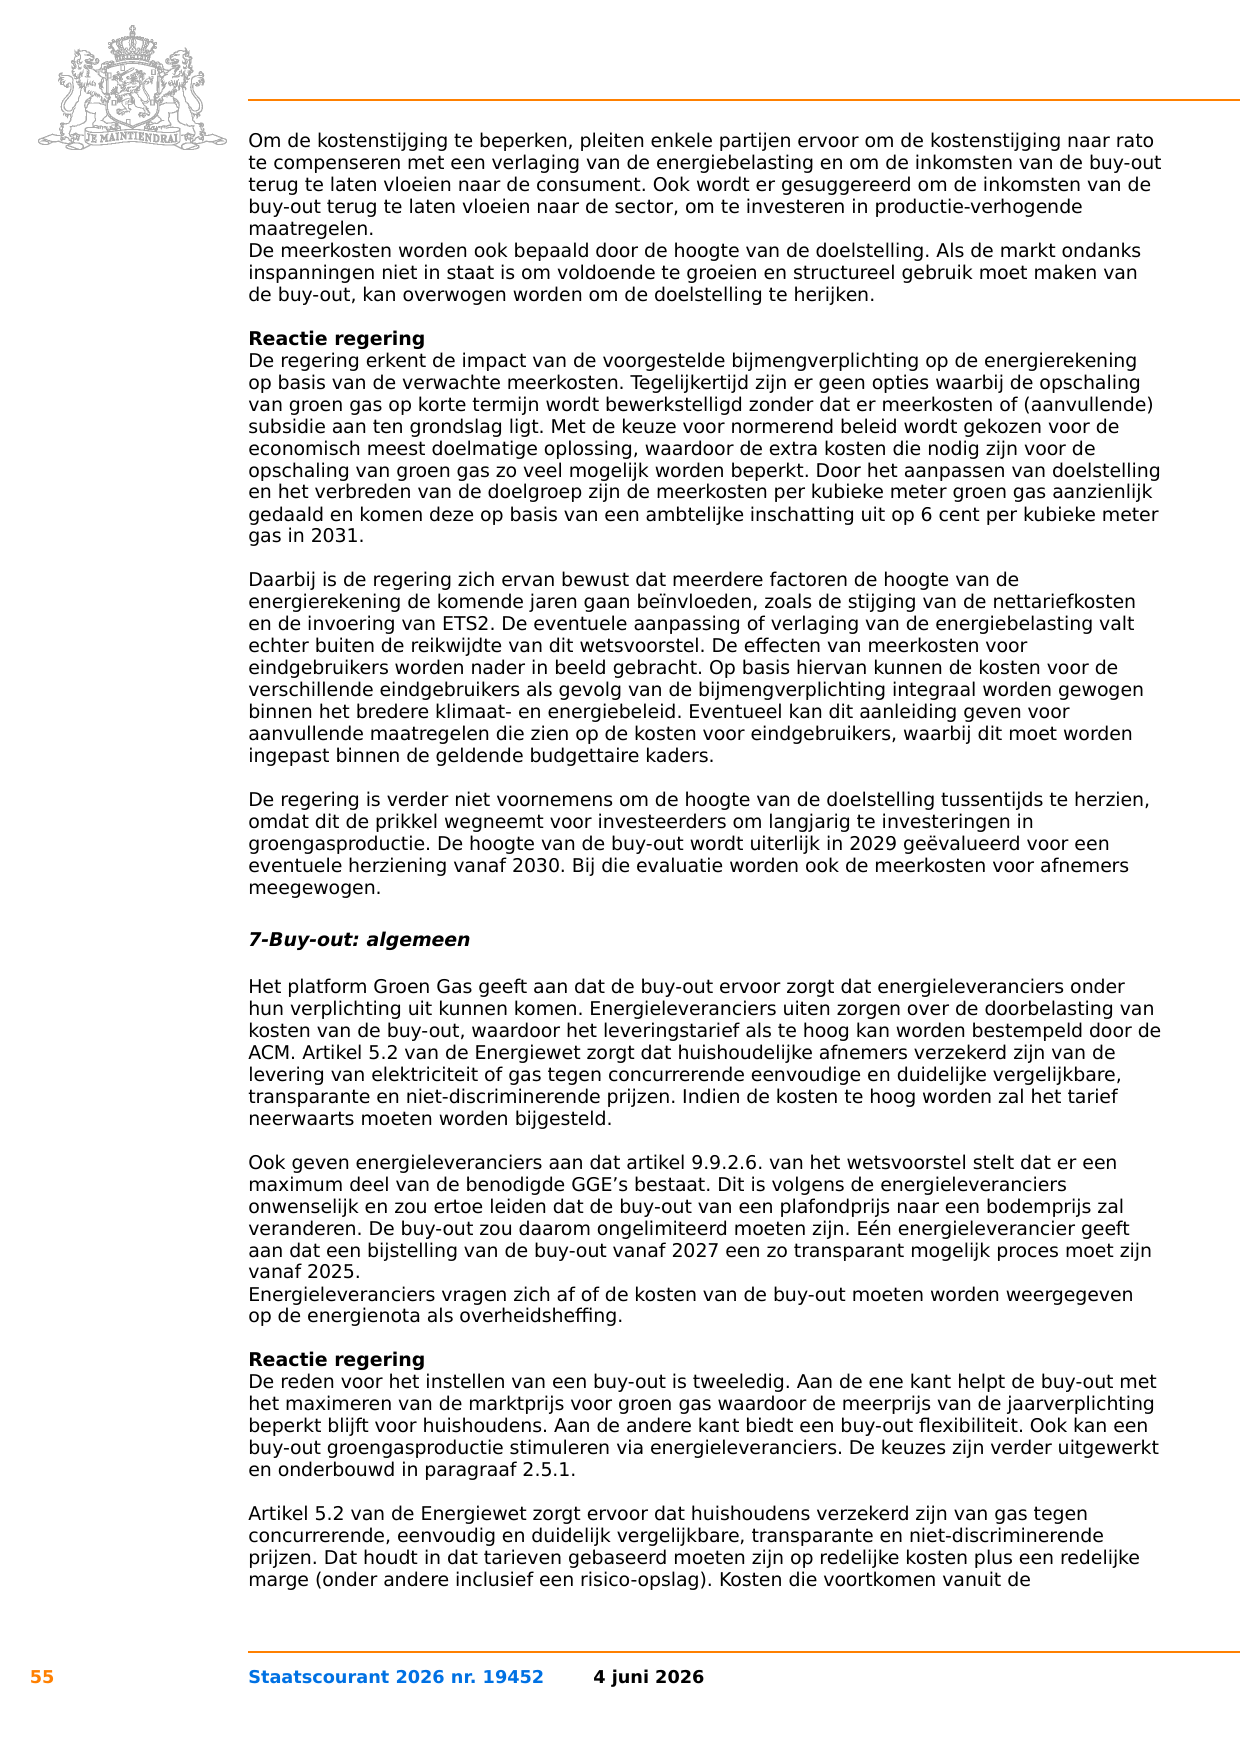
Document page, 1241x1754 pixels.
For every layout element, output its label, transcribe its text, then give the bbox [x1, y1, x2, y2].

text Het platform Groen Gas geeft aan dat de buy-out ervoor zorgt dat energieleveranciers onder hun verplichting uit kunnen komen. Energieleveranciers uiten zorgen over de doorbelasting van kosten van de buy-out, waardoor het leveringstarief als te hoog kan worden bestempeld door de ACM. Artikel 5.2 van de Energiewet zorgt dat huishoudelijke afnemers verzekerd zijn van de levering van elektriciteit of gas tegen concurrerende eenvoudige en duidelijke vergelijkbare, transparante en niet-discriminerende prijzen. Indien de kosten te hoog worden zal het tarief neerwaarts moeten worden bijgesteld. [248, 976, 1163, 1130]
text Reactie regering [248, 1349, 1163, 1371]
text De regering erkent de impact van de voorgestelde bijmengverplichting op de energierekening op basis van de verwachte meerkosten. Tegelijkertijd zijn er geen opties waarbij de opschaling van groen gas op korte termijn wordt bewerkstelligd zonder dat er meerkosten of (aanvullende) subsidie aan ten grondslag ligt. Met de keuze voor normerend beleid wordt gekozen voor de economisch meest doelmatige oplossing, waardoor de extra kosten die nodig zijn voor de opschaling van groen gas zo veel mogelijk worden beperkt. Door het aanpassen van doelstelling en het verbreden van de doelgroep zijn de meerkosten per kubieke meter groen gas aanzienlijk gedaald en komen deze op basis van een ambtelijke inschatting uit op 6 cent per kubieke meter gas in 2031. [248, 349, 1163, 547]
picture [38, 25, 227, 150]
text Om de kostenstijging te beperken, pleiten enkele partijen ervoor om de kostenstijging naar rato te compenseren met een verlaging van de energiebelasting en om de inkomsten van de buy-out terug te laten vloeien naar de consument. Ook wordt er gesuggereerd om de inkomsten van de buy-out terug te laten vloeien naar de sector, om te investeren in productie-verhogende maatregelen. [248, 130, 1163, 240]
text Energieleveranciers vragen zich af of de kosten van de buy-out moeten worden weergegeven op de energienota als overheidsheffing. [248, 1283, 1163, 1327]
text Ook geven energieleveranciers aan dat artikel 9.9.2.6. van het wetsvoorstel stelt dat er een maximum deel van de benodigde GGE’s bestaat. Dit is volgens de energieleveranciers onwenselijk en zou ertoe leiden dat de buy-out van een plafondprijs naar een bodemprijs zal veranderen. De buy-out zou daarom ongelimiteerd moeten zijn. Eén energieleverancier geeft aan dat een bijstelling van de buy-out vanaf 2027 een zo transparant mogelijk proces moet zijn vanaf 2025. [248, 1152, 1163, 1283]
text De reden voor het instellen van een buy-out is tweeledig. Aan de ene kant helpt de buy-out met het maximeren van de marktprijs voor groen gas waardoor de meerprijs van de jaarverplichting beperkt blijft voor huishoudens. Aan de andere kant biedt een buy-out flexibiliteit. Ook kan een buy-out groengasproductie stimuleren via energieleveranciers. De keuzes zijn verder uitgewerkt en onderbouwd in paragraaf 2.5.1. [248, 1371, 1163, 1481]
text De regering is verder niet voornemens om de hoogte van de doelstelling tussentijds te herzien, omdat dit de prikkel wegneemt voor investeerders om langjarig te investeringen in groengasproductie. De hoogte van de buy-out wordt uiterlijk in 2029 geëvalueerd voor een eventuele herziening vanaf 2030. Bij die evaluatie worden ook de meerkosten voor afnemers meegewogen. [248, 789, 1163, 899]
text Artikel 5.2 van de Energiewet zorgt ervoor dat huishoudens verzekerd zijn van gas tegen concurrerende, eenvoudig en duidelijk vergelijkbare, transparante en niet-discriminerende prijzen. Dat houdt in dat tarieven gebaseerd moeten zijn op redelijke kosten plus een redelijke marge (onder andere inclusief een risico-opslag). Kosten die voortkomen vanuit de [248, 1503, 1163, 1591]
text Daarbij is de regering zich ervan bewust dat meerdere factoren de hoogte van de energierekening de komende jaren gaan beïnvloeden, zoals de stijging van de nettariefkosten en de invoering van ETS2. De eventuele aanpassing of verlaging van de energiebelasting valt echter buiten de reikwijdte van dit wetsvoorstel. De effecten van meerkosten voor eindgebruikers worden nader in beeld gebracht. Op basis hiervan kunnen de kosten voor de verschillende eindgebruikers als gevolg van de bijmengverplichting integraal worden gewogen binnen het bredere klimaat- en energiebeleid. Eventueel kan dit aanleiding geven voor aanvullende maatregelen die zien op de kosten voor eindgebruikers, waarbij dit moet worden ingepast binnen de geldende budgettaire kaders. [248, 569, 1163, 767]
text Reactie regering [248, 328, 1163, 349]
subtitle 7-Buy-out: algemeen [248, 929, 1163, 951]
text De meerkosten worden ook bepaald door de hoogte van de doelstelling. Als de markt ondanks inspanningen niet in staat is om voldoende te groeien en structureel gebruik moet maken van de buy-out, kan overwogen worden om de doelstelling te herijken. [248, 240, 1163, 306]
